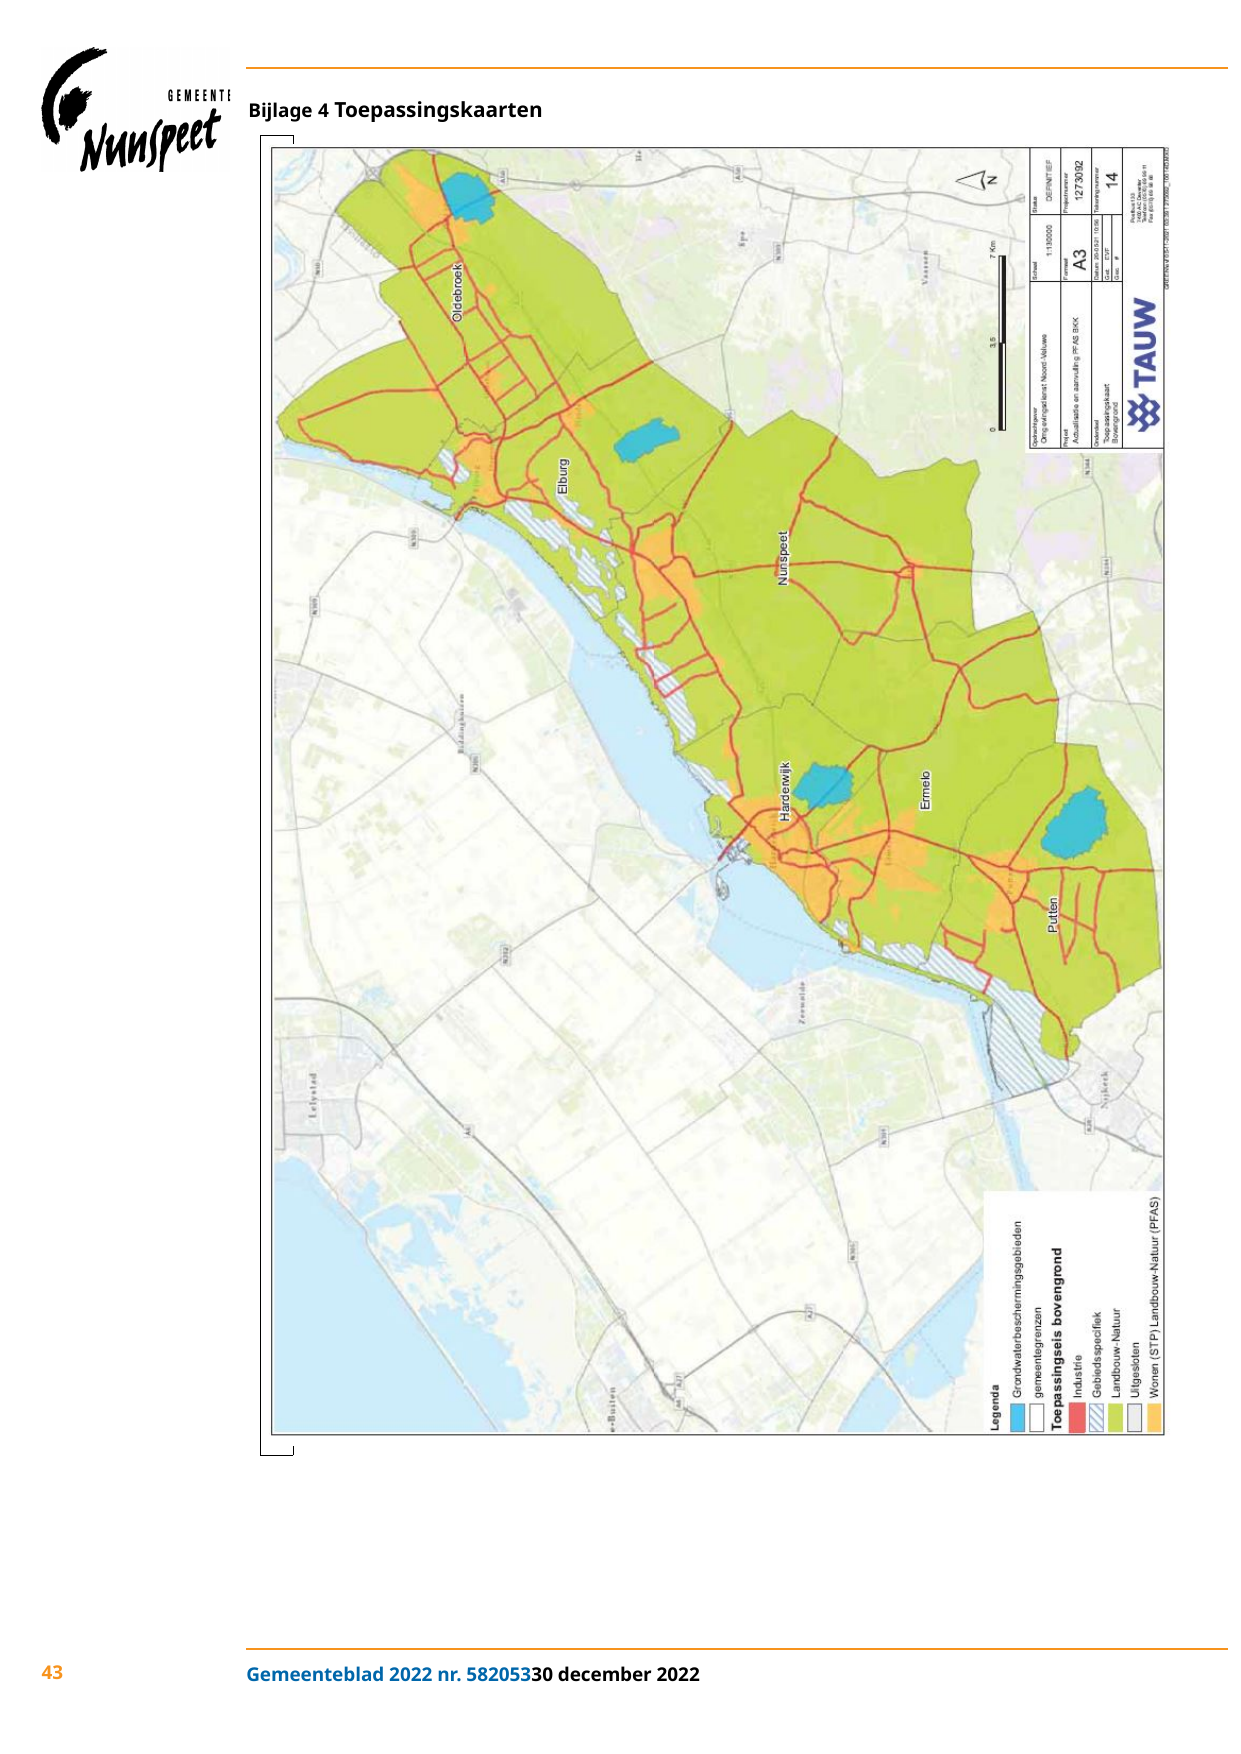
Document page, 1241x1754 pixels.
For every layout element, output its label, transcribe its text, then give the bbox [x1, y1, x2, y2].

picture [268, 144, 1173, 1446]
text Bijlage 4 Toepassingskaarten [248, 95, 1152, 123]
picture [41, 47, 231, 172]
